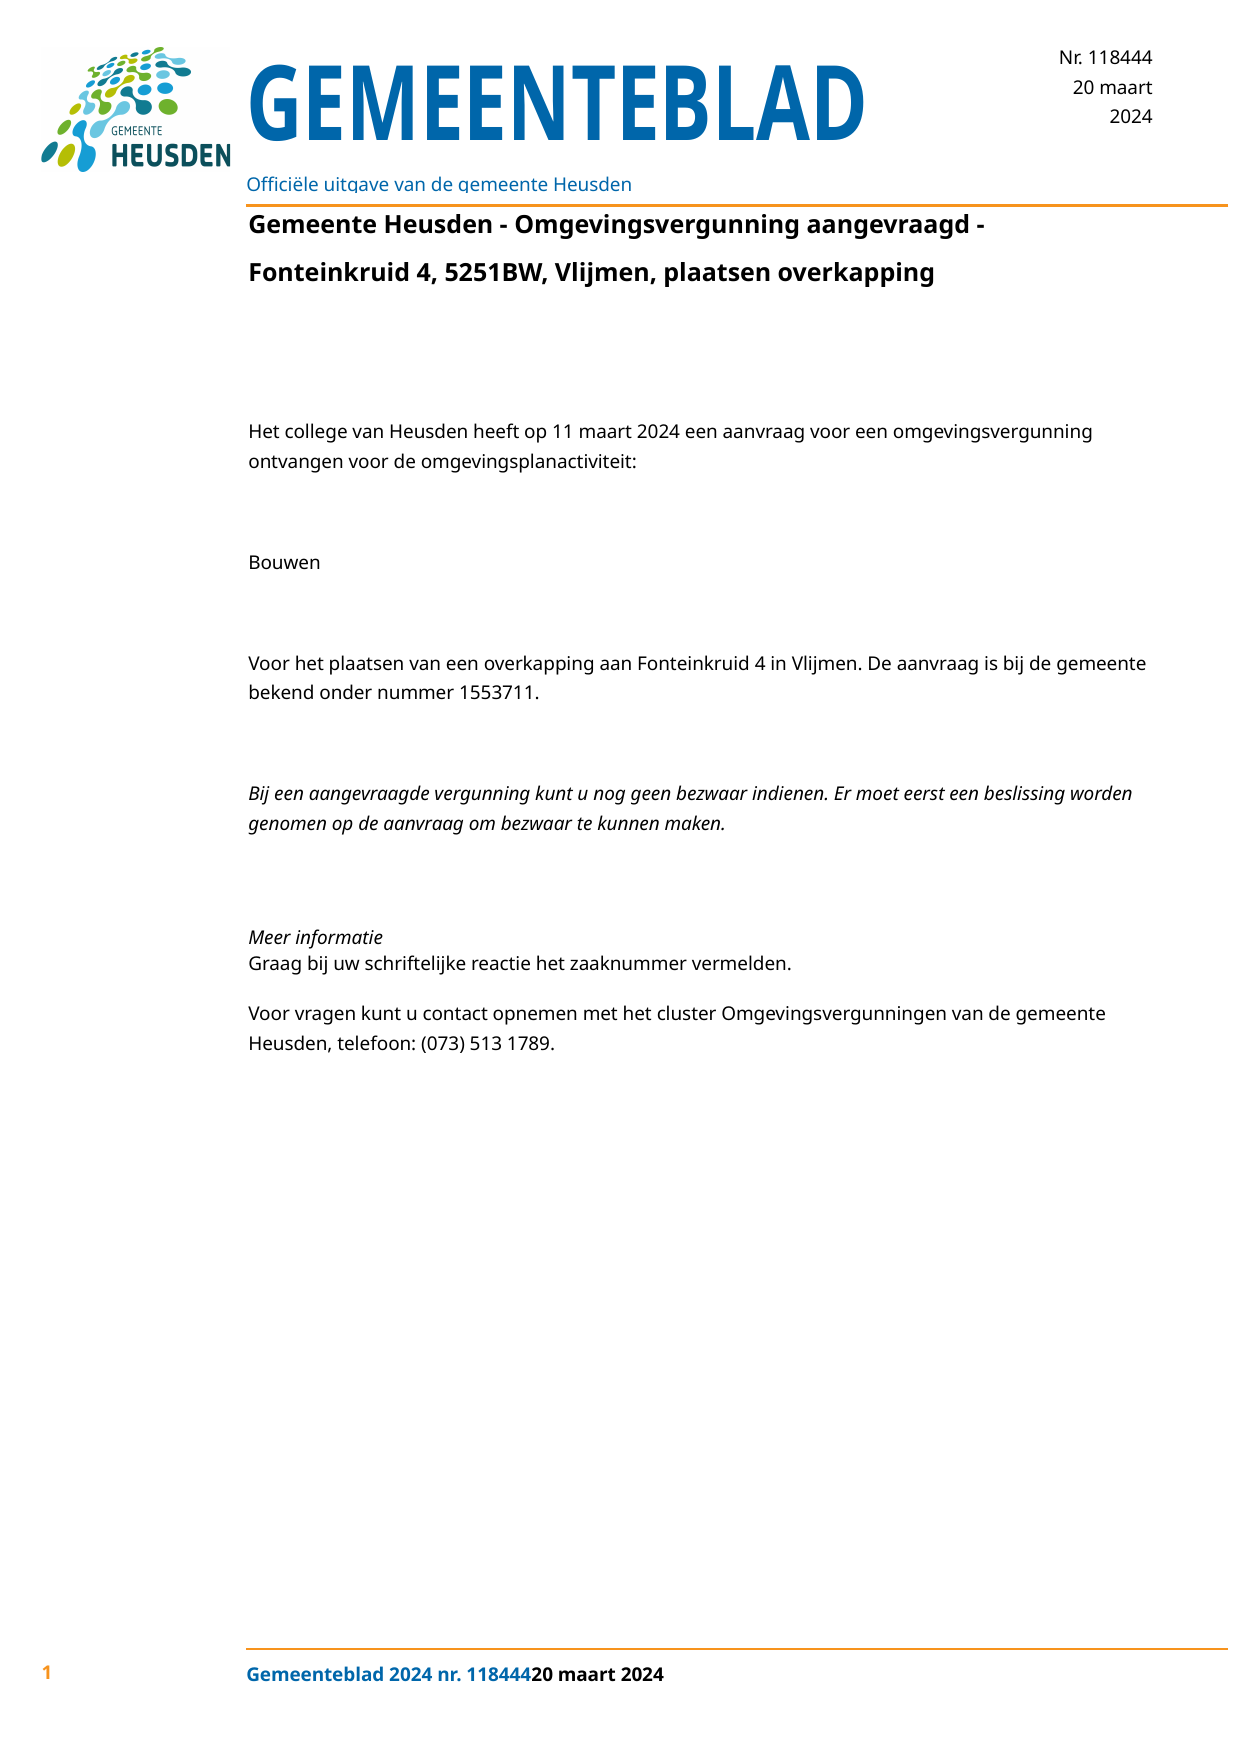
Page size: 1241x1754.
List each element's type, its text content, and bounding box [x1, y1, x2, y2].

text Graag bij uw schriftelijke reactie het zaaknummer vermelden. [248, 950, 1152, 976]
text Bij een aangevraagde vergunning kunt u nog geen bezwaar indienen. Er moet eerst een beslissing worden genomen op de aanvraag om bezwaar te kunnen maken. [248, 780, 1152, 836]
text Bouwen [248, 549, 1152, 575]
picture [41, 47, 231, 172]
text Het college van Heusden heeft op 11 maart 2024 een aanvraag voor een omgevingsvergunning ontvangen voor de omgevingsplanactiviteit: [248, 419, 1152, 474]
text Meer informatie [248, 924, 1152, 950]
text Gemeente Heusden - Omgevingsvergunning aangevraagd - Fonteinkruid 4, 5251BW, Vlijmen, plaatsen overkapping [248, 207, 1152, 288]
text Voor het plaatsen van een overkapping aan Fonteinkruid 4 in Vlijmen. De aanvraag is bij de gemeente bekend onder nummer 1553711. [248, 650, 1152, 705]
text Voor vragen kunt u contact opnemen met het cluster Omgevingsvergunningen van de gemeente Heusden, telefoon: (073) 513 1789. [248, 1001, 1152, 1056]
